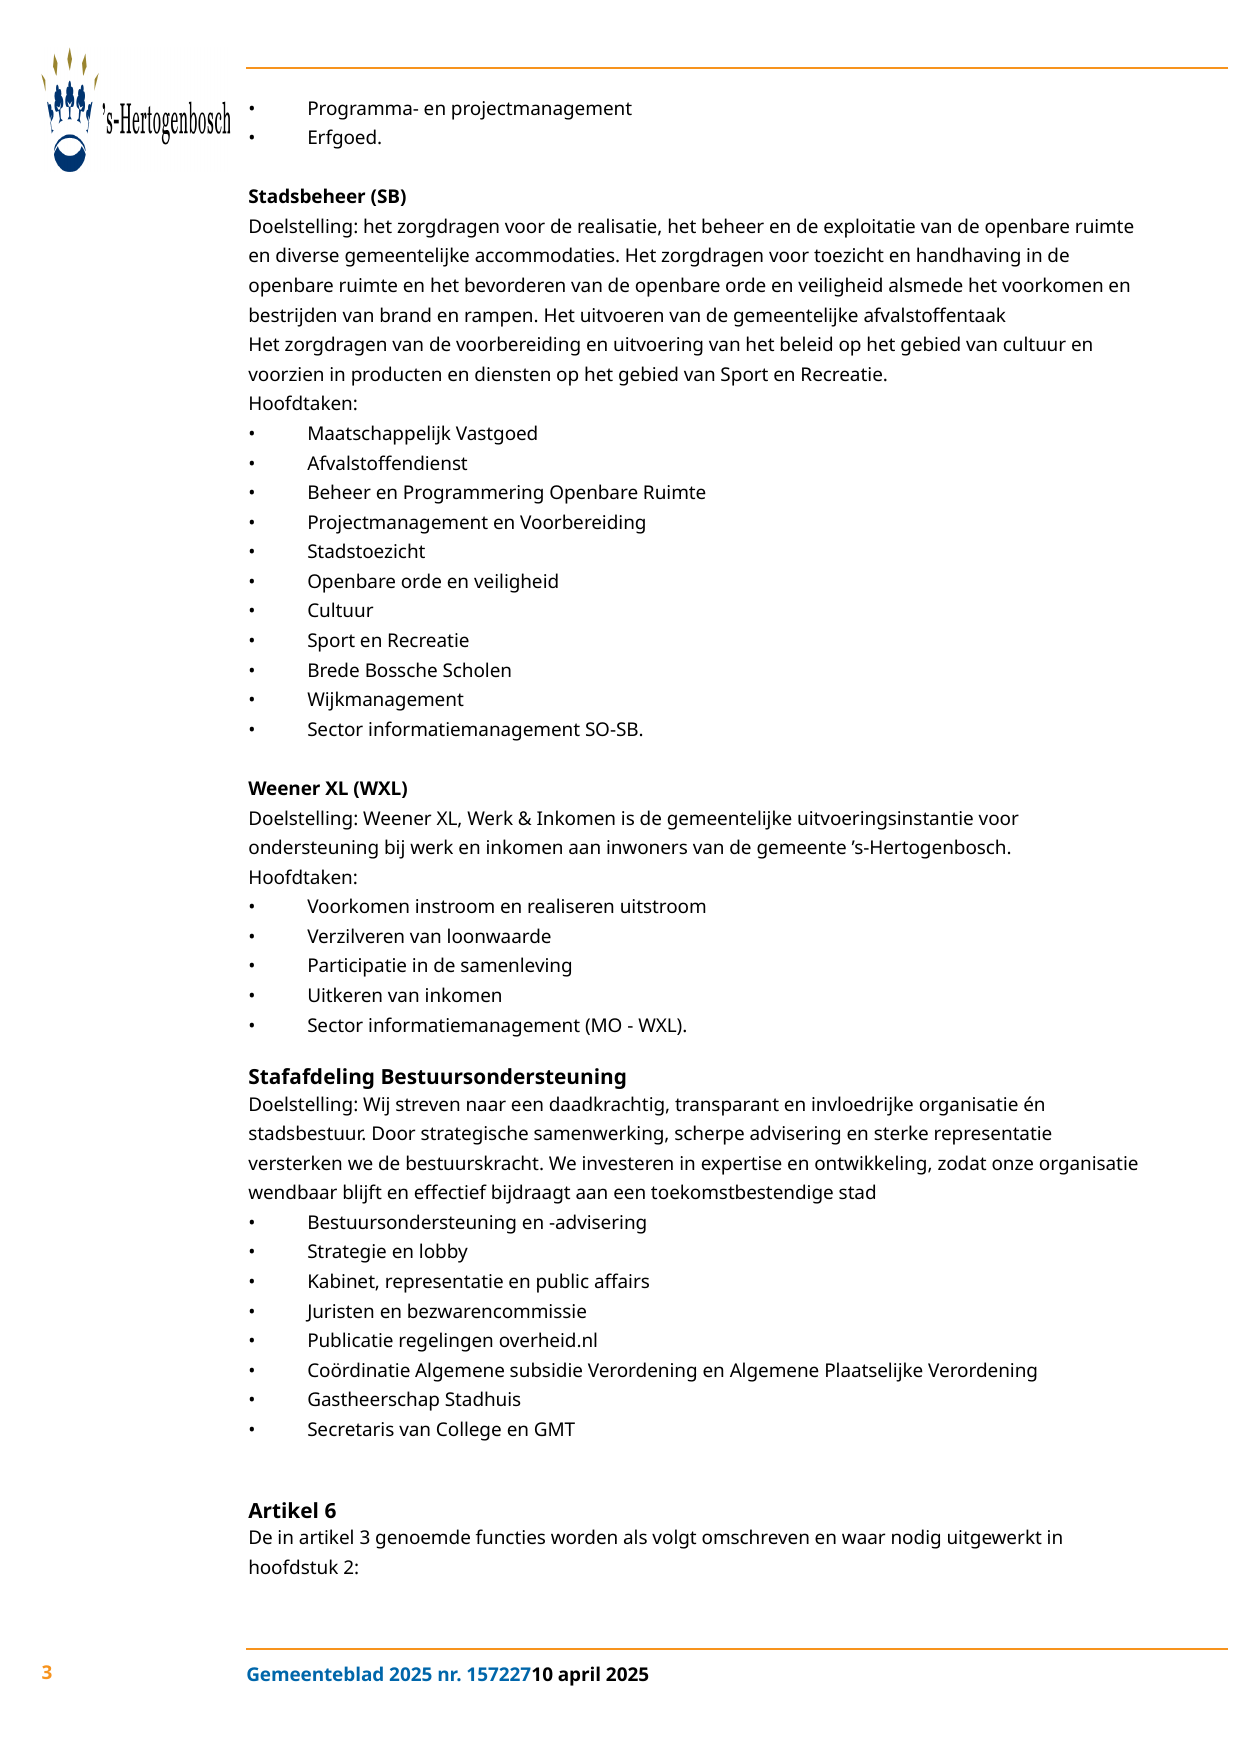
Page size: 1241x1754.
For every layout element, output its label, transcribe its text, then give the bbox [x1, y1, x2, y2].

list Cultuur [248, 598, 1152, 623]
list Maatschappelijk Vastgoed [248, 420, 1152, 446]
list Beheer en Programmering Openbare Ruimte [248, 479, 1152, 505]
text Artikel 6 [248, 1496, 1152, 1524]
text Doelstelling: Weener XL, Werk & Inkomen is de gemeentelijke uitvoeringsinstantie voor ondersteuning bij werk en inkomen aan inwoners van de gemeente ’s-Hertogenbosch. [248, 805, 1152, 860]
list Publicatie regelingen overheid.nl [248, 1327, 1152, 1353]
list Sector informatiemanagement SO-SB. [248, 716, 1152, 742]
list Afvalstoffendienst [248, 450, 1152, 476]
list Sport en Recreatie [248, 627, 1152, 653]
text Hoofdtaken: [248, 864, 1152, 890]
text Doelstelling: Wij streven naar een daadkrachtig, transparant en invloedrijke organisatie én stadsbestuur. Door strategische samenwerking, scherpe advisering en sterke representatie versterken we de bestuurskracht. We investeren in expertise en ontwikkeling, zodat onze organisatie wendbaar blijft en effectief bijdraagt aan een toekomstbestendige stad [248, 1091, 1152, 1205]
list Voorkomen instroom en realiseren uitstroom [248, 893, 1152, 919]
text De in artikel 3 genoemde functies worden als volgt omschreven en waar nodig uitgewerkt in hoofdstuk 2: [248, 1524, 1152, 1580]
list Erfgoed. [248, 124, 1152, 150]
list Brede Bossche Scholen [248, 657, 1152, 683]
list Projectmanagement en Voorbereiding [248, 509, 1152, 535]
list Secretaris van College en GMT [248, 1416, 1152, 1442]
text Weener XL (WXL) [248, 775, 1152, 801]
list Sector informatiemanagement (MO - WXL). [248, 1012, 1152, 1038]
list Bestuursondersteuning en -advisering [248, 1209, 1152, 1235]
list Stadstoezicht [248, 538, 1152, 564]
list Uitkeren van inkomen [248, 982, 1152, 1008]
text Hoofdtaken: [248, 391, 1152, 416]
list Juristen en bezwarencommissie [248, 1298, 1152, 1323]
list Participatie in de samenleving [248, 953, 1152, 978]
text Het zorgdragen van de voorbereiding en uitvoering van het beleid op het gebied van cultuur en voorzien in producten en diensten op het gebied van Sport en Recreatie. [248, 331, 1152, 387]
list Gastheerschap Stadhuis [248, 1387, 1152, 1412]
text Doelstelling: het zorgdragen voor de realisatie, het beheer en de exploitatie van de openbare ruimte en diverse gemeentelijke accommodaties. Het zorgdragen voor toezicht en handhaving in de openbare ruimte en het bevorderen van de openbare orde en veiligheid alsmede het voorkomen en bestrijden van brand en rampen. Het uitvoeren van de gemeentelijke afvalstoffentaak [248, 213, 1152, 328]
list Openbare orde en veiligheid [248, 568, 1152, 594]
list Coördinatie Algemene subsidie Verordening en Algemene Plaatselijke Verordening [248, 1357, 1152, 1383]
list Wijkmanagement [248, 686, 1152, 712]
text Stadsbeheer (SB) [248, 183, 1152, 209]
list Programma- en projectmanagement [248, 95, 1152, 121]
list Strategie en lobby [248, 1239, 1152, 1264]
picture [41, 47, 231, 172]
list Kabinet, representatie en public affairs [248, 1268, 1152, 1294]
list Verzilveren van loonwaarde [248, 923, 1152, 949]
text Stafafdeling Bestuursondersteuning [248, 1062, 1152, 1091]
